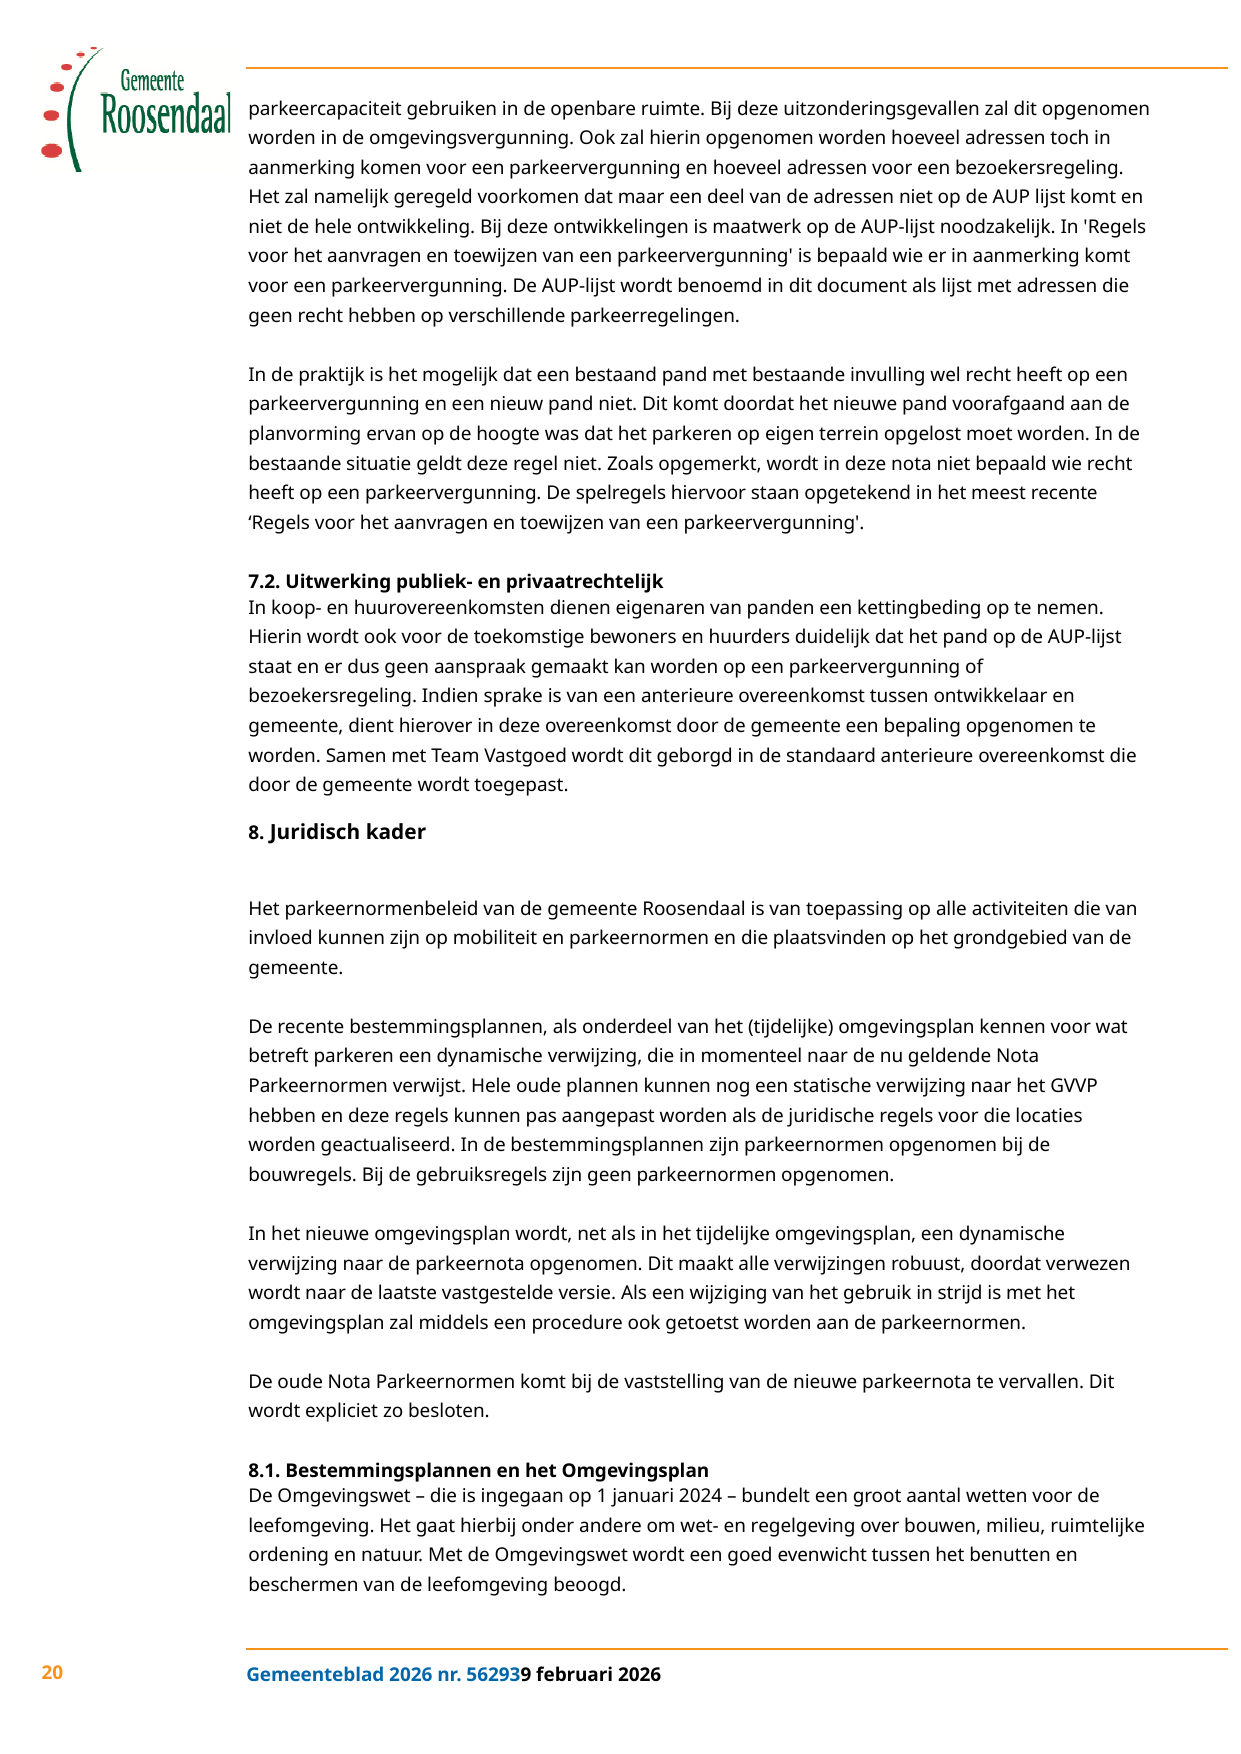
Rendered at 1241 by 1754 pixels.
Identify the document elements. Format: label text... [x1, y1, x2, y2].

text De recente bestemmingsplannen, als onderdeel van het (tijdelijke) omgevingsplan kennen voor wat betreft parkeren een dynamische verwijzing, die in momenteel naar de nu geldende Nota Parkeernormen verwijst. Hele oude plannen kunnen nog een statische verwijzing naar het GVVP hebben en deze regels kunnen pas aangepast worden als de juridische regels voor die locaties worden geactualiseerd. In de bestemmingsplannen zijn parkeernormen opgenomen bij de bouwregels. Bij de gebruiksregels zijn geen parkeernormen opgenomen. [248, 1013, 1152, 1187]
text In de praktijk is het mogelijk dat een bestaand pand met bestaande invulling wel recht heeft op een parkeervergunning en een nieuw pand niet. Dit komt doordat het nieuwe pand voorafgaand aan de planvorming ervan op de hoogte was dat het parkeren op eigen terrein opgelost moet worden. In de bestaande situatie geldt deze regel niet. Zoals opgemerkt, wordt in deze nota niet bepaald wie recht heeft op een parkeervergunning. De spelregels hiervoor staan opgetekend in het meest recente ‘Regels voor het aanvragen en toewijzen van een parkeervergunning'. [248, 361, 1152, 535]
text 8.1. Bestemmingsplannen en het Omgevingsplan [248, 1457, 1152, 1482]
text Het parkeernormenbeleid van de gemeente Roosendaal is van toepassing op alle activiteiten die van invloed kunnen zijn op mobiliteit en parkeernormen en die plaatsvinden op het grondgebied van de gemeente. [248, 895, 1152, 979]
text In het nieuwe omgevingsplan wordt, net als in het tijdelijke omgevingsplan, een dynamische verwijzing naar de parkeernota opgenomen. Dit maakt alle verwijzingen robuust, doordat verwezen wordt naar de laatste vastgestelde versie. Als een wijziging van het gebruik in strijd is met het omgevingsplan zal middels een procedure ook getoetst worden aan de parkeernormen. [248, 1220, 1152, 1334]
text parkeercapaciteit gebruiken in de openbare ruimte. Bij deze uitzonderingsgevallen zal dit opgenomen worden in de omgevingsvergunning. Ook zal hierin opgenomen worden hoeveel adressen toch in aanmerking komen voor een parkeervergunning en hoeveel adressen voor een bezoekersregeling. Het zal namelijk geregeld voorkomen dat maar een deel van de adressen niet op de AUP lijst komt en niet de hele ontwikkeling. Bij deze ontwikkelingen is maatwerk op de AUP-lijst noodzakelijk. In 'Regels voor het aanvragen en toewijzen van een parkeervergunning' is bepaald wie er in aanmerking komt voor een parkeervergunning. De AUP-lijst wordt benoemd in dit document als lijst met adressen die geen recht hebben op verschillende parkeerregelingen. [248, 95, 1152, 328]
text De Omgevingswet – die is ingegaan op 1 januari 2024 – bundelt een groot aantal wetten voor de leefomgeving. Het gaat hierbij onder andere om wet- en regelgeving over bouwen, milieu, ruimtelijke ordening en natuur. Met de Omgevingswet wordt een goed evenwicht tussen het benutten en beschermen van de leefomgeving beoogd. [248, 1482, 1152, 1597]
text De oude Nota Parkeernormen komt bij de vaststelling van de nieuwe parkeernota te vervallen. Dit wordt expliciet zo besloten. [248, 1368, 1152, 1423]
picture [41, 47, 231, 172]
text 7.2. Uitwerking publiek- en privaatrechtelijk [248, 568, 1152, 594]
text In koop- en huurovereenkomsten dienen eigenaren van panden een kettingbeding op te nemen. Hierin wordt ook voor de toekomstige bewoners en huurders duidelijk dat het pand op de AUP-lijst staat en er dus geen aanspraak gemaakt kan worden op een parkeervergunning of bezoekersregeling. Indien sprake is van een anterieure overeenkomst tussen ontwikkelaar en gemeente, dient hierover in deze overeenkomst door de gemeente een bepaling opgenomen te worden. Samen met Team Vastgoed wordt dit geborgd in de standaard anterieure overeenkomst die door de gemeente wordt toegepast. [248, 594, 1152, 797]
text 8. Juridisch kader [248, 817, 1152, 845]
